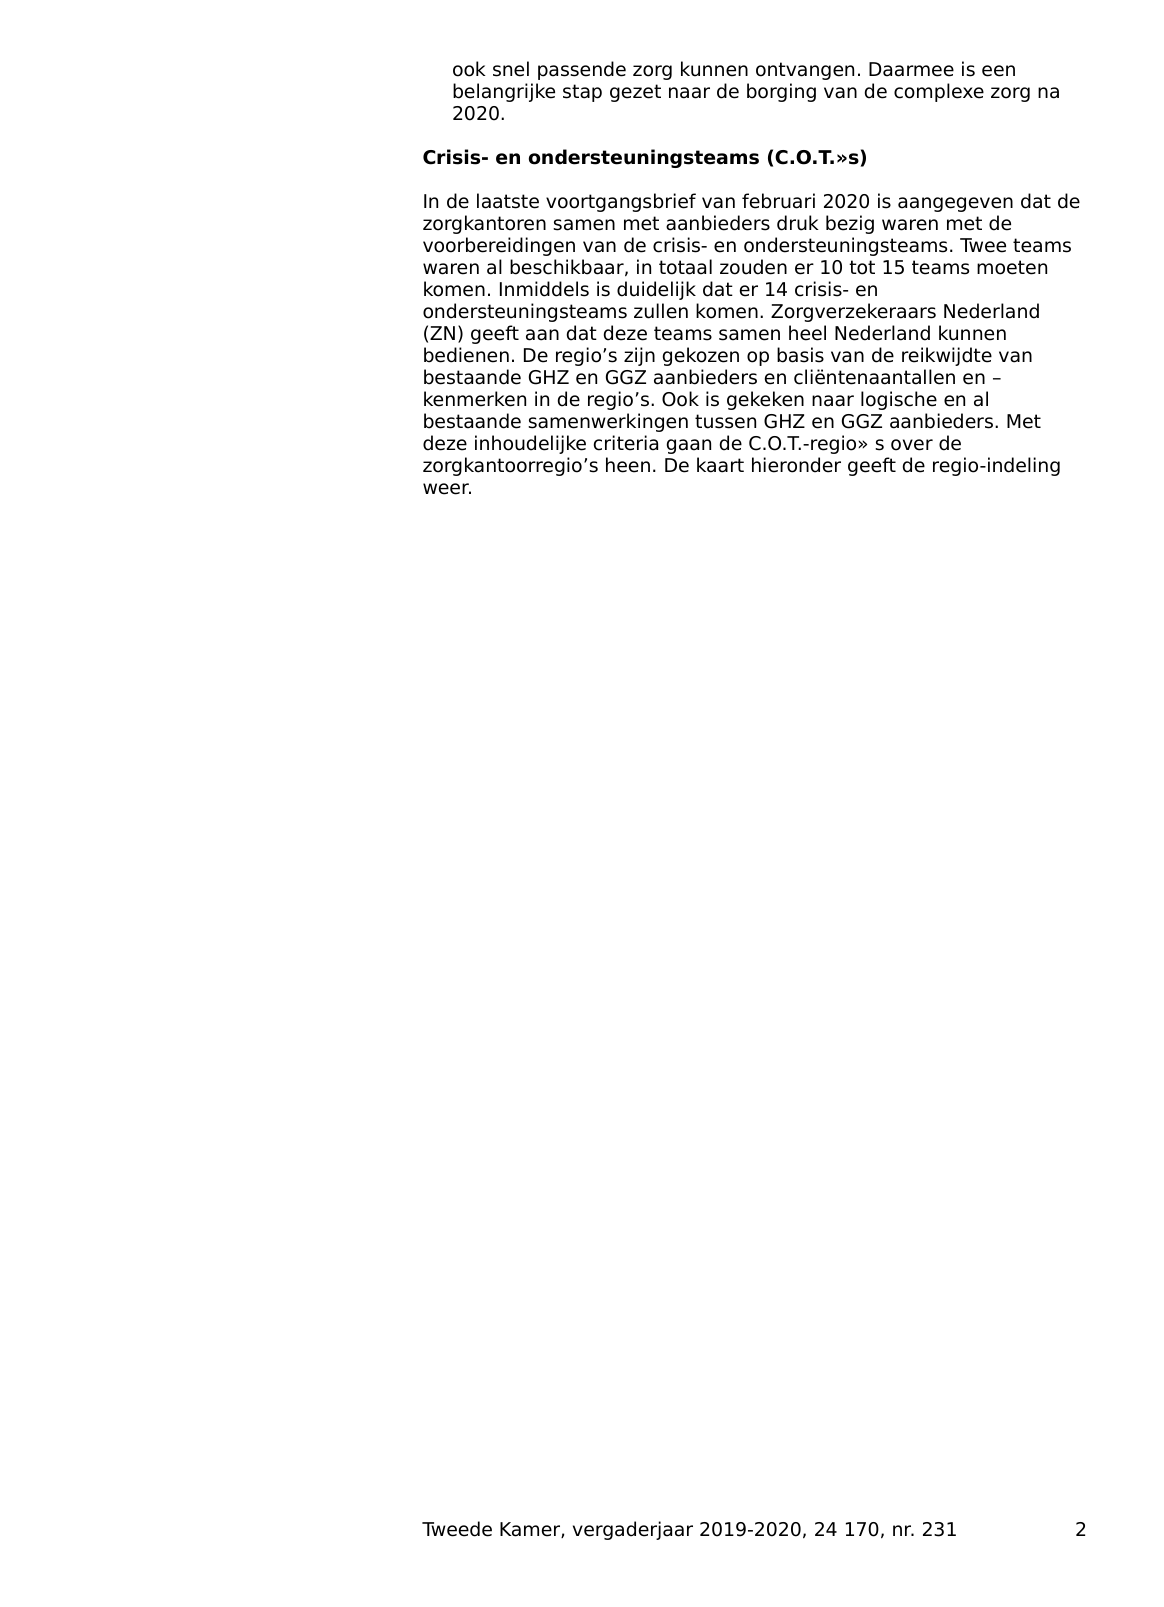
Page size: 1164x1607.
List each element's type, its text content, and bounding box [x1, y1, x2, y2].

subtitle Crisis- en ondersteuningsteams (C.O.T.»s) [422, 147, 1087, 169]
text In de laatste voortgangsbrief van februari 2020 is aangegeven dat de zorgkantoren samen met aanbieders druk bezig waren met de voorbereidingen van de crisis- en ondersteuningsteams. Twee teams waren al beschikbaar, in totaal zouden er 10 tot 15 teams moeten komen. Inmiddels is duidelijk dat er 14 crisis- en ondersteuningsteams zullen komen. Zorgverzekeraars Nederland (ZN) geeft aan dat deze teams samen heel Nederland kunnen bedienen. De regio’s zijn gekozen op basis van de reikwijdte van bestaande GHZ en GGZ aanbieders en cliëntenaantallen en – kenmerken in de regio’s. Ook is gekeken naar logische en al bestaande samenwerkingen tussen GHZ en GGZ aanbieders. Met deze inhoudelijke criteria gaan de C.O.T.-regio» s over de zorgkantoorregio’s heen. De kaart hieronder geeft de regio-indeling weer. [422, 191, 1087, 499]
text ook snel passende zorg kunnen ontvangen. Daarmee is een belangrijke stap gezet naar de borging van de complexe zorg na 2020. [422, 59, 1087, 125]
